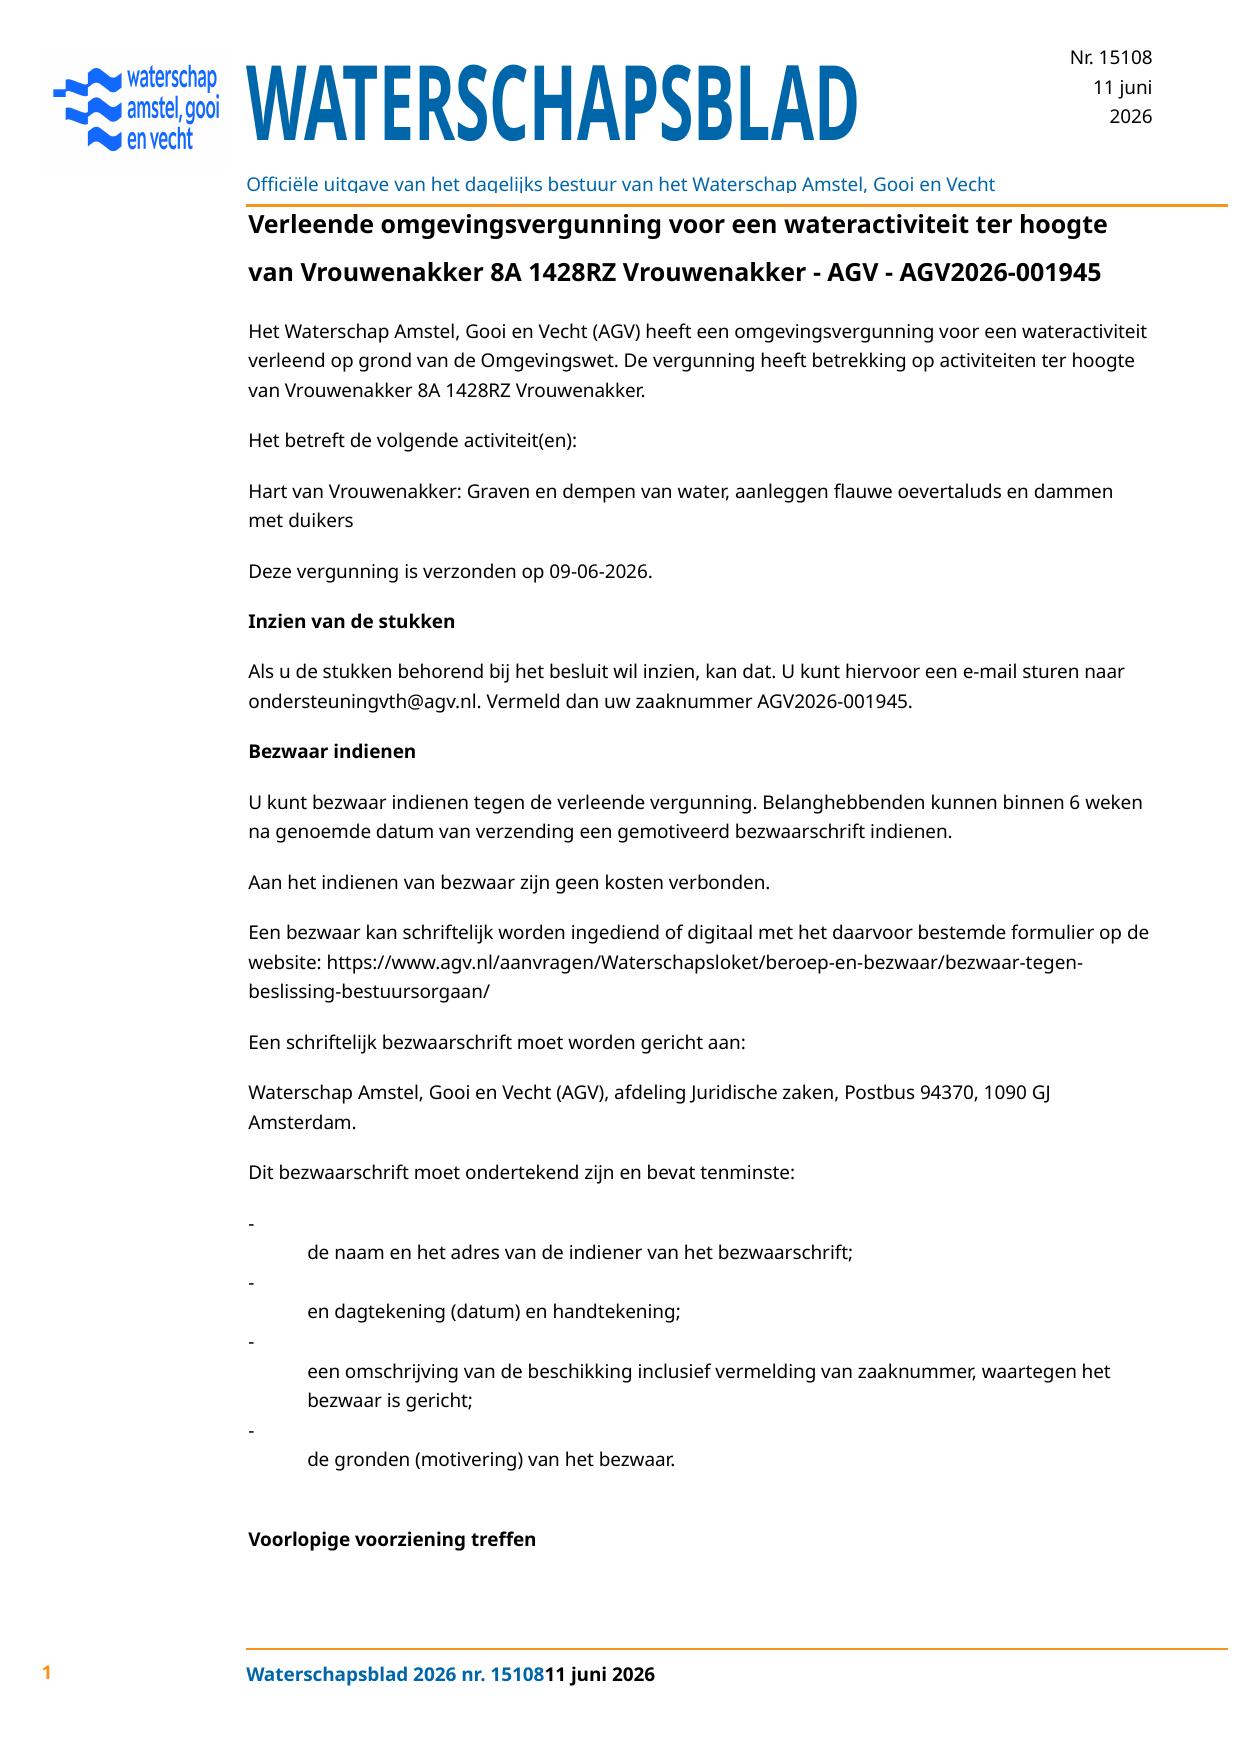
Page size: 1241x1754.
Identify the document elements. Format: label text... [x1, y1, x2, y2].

text Als u de stukken behorend bij het besluit wil inzien, kan dat. U kunt hiervoor een e-mail sturen naar ondersteuningvth@agv.nl. Vermeld dan uw zaaknummer AGV2026-001945. [248, 659, 1152, 714]
text Aan het indienen van bezwaar zijn geen kosten verbonden. [248, 869, 1152, 895]
text U kunt bezwaar indienen tegen de verleende vergunning. Belanghebbenden kunnen binnen 6 weken na genoemde datum van verzending een gemotiveerd bezwaarschrift indienen. [248, 789, 1152, 844]
list de gronden (motivering) van het bezwaar. [248, 1447, 1152, 1472]
list een omschrijving van de beschikking inclusief vermelding van zaaknummer, waartegen het bezwaar is gericht; [248, 1358, 1152, 1413]
text Bezwaar indienen [248, 739, 1152, 764]
text Inzien van de stukken [248, 608, 1152, 634]
text Dit bezwaarschrift moet ondertekend zijn en bevat tenminste: [248, 1159, 1152, 1185]
text Waterschap Amstel, Gooi en Vecht (AGV), afdeling Juridische zaken, Postbus 94370, 1090 GJ Amsterdam. [248, 1079, 1152, 1135]
list en dagtekening (datum) en handtekening; [248, 1299, 1152, 1324]
picture [41, 47, 231, 172]
list de naam en het adres van de indiener van het bezwaarschrift; [248, 1239, 1152, 1265]
text Het betreft de volgende activiteit(en): [248, 427, 1152, 453]
text Een bezwaar kan schriftelijk worden ingediend of digitaal met het daarvoor bestemde formulier op de website: https://www.agv.nl/aanvragen/Waterschapsloket/beroep-en-bezwaar/bezwaar-tegen-beslissing-bestuursorgaan/ [248, 919, 1152, 1004]
text Een schriftelijk bezwaarschrift moet worden gericht aan: [248, 1029, 1152, 1055]
text Deze vergunning is verzonden op 09-06-2026. [248, 558, 1152, 584]
text Verleende omgevingsvergunning voor een wateractiviteit ter hoogte van Vrouwenakker 8A 1428RZ Vrouwenakker - AGV - AGV2026-001945 [248, 207, 1152, 288]
text Voorlopige voorziening treffen [248, 1527, 1152, 1552]
text Hart van Vrouwenakker: Graven en dempen van water, aanleggen flauwe oevertaluds en dammen met duikers [248, 478, 1152, 533]
text Het Waterschap Amstel, Gooi en Vecht (AGV) heeft een omgevingsvergunning voor een wateractiviteit verleend op grond van de Omgevingswet. De vergunning heeft betrekking op activiteiten ter hoogte van Vrouwenakker 8A 1428RZ Vrouwenakker. [248, 318, 1152, 403]
